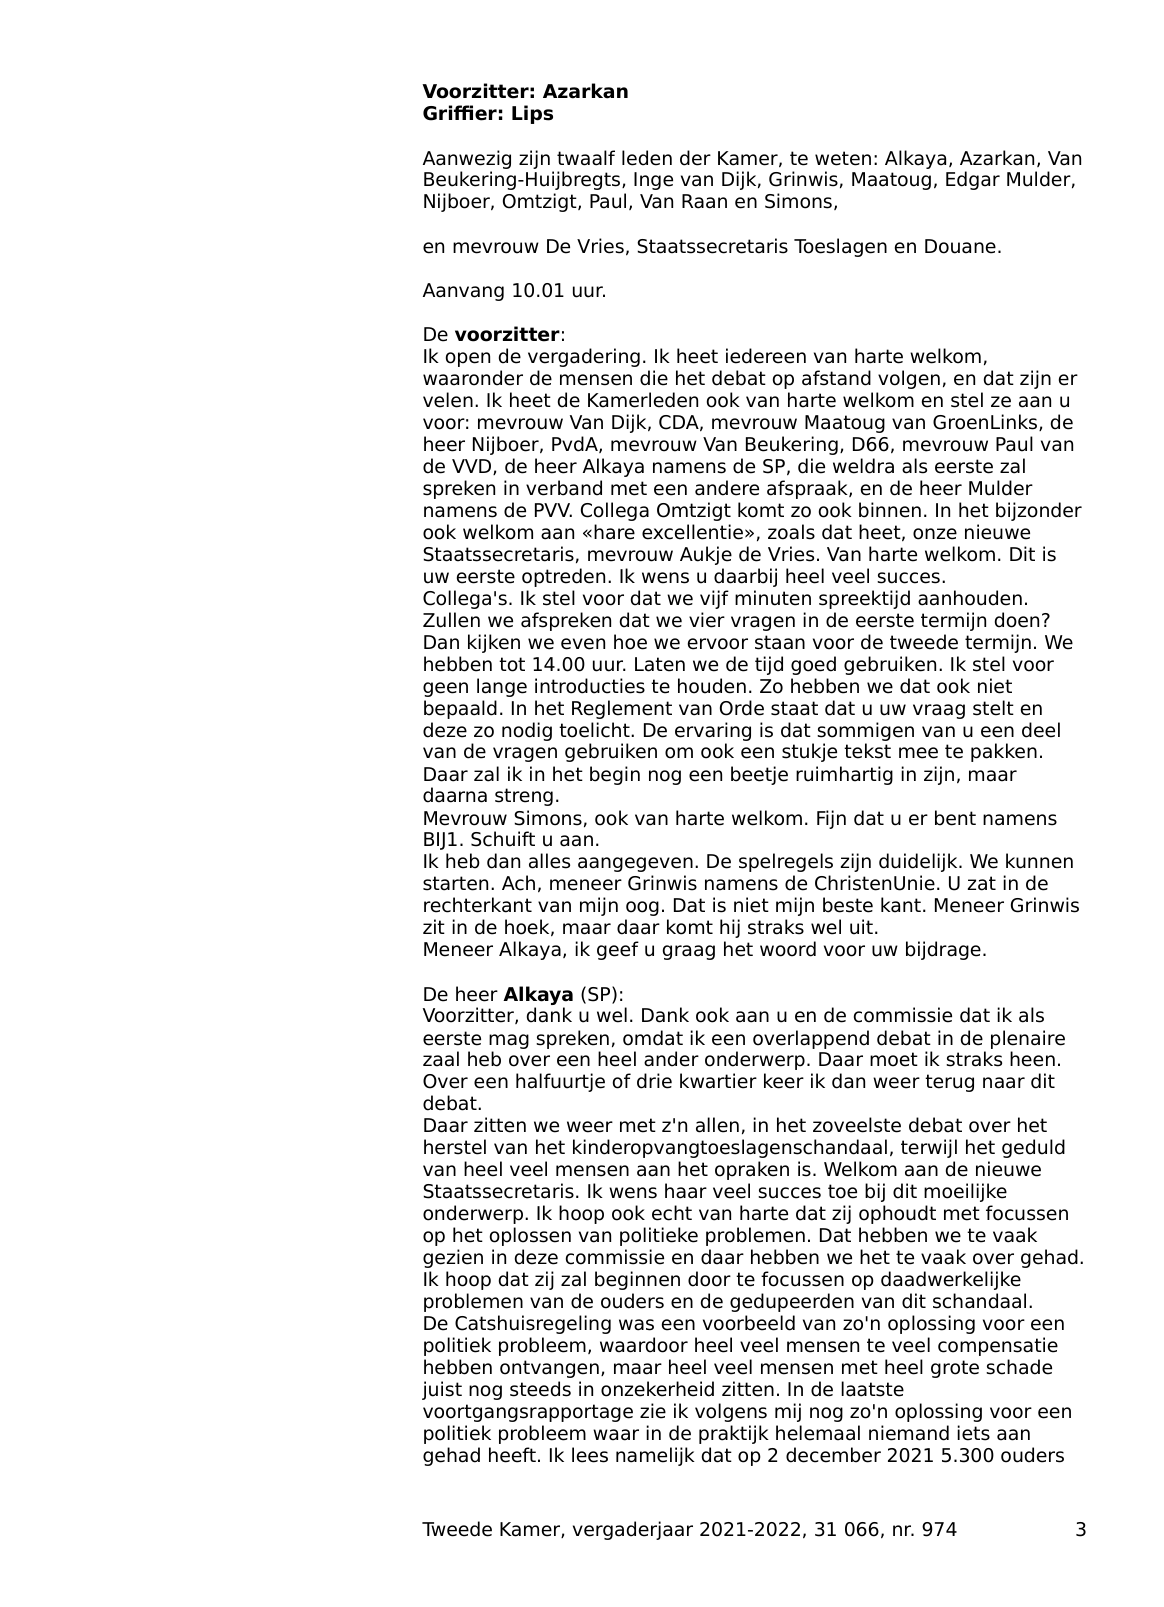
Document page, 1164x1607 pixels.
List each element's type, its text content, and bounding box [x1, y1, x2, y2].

text Mevrouw Simons, ook van harte welkom. Fijn dat u er bent namens BIJ1. Schuift u aan. [422, 807, 1087, 851]
text Collega's. Ik stel voor dat we vijf minuten spreektijd aanhouden. Zullen we afspreken dat we vier vragen in de eerste termijn doen? Dan kijken we even hoe we ervoor staan voor de tweede termijn. We hebben tot 14.00 uur. Laten we de tijd goed gebruiken. Ik stel voor geen lange introducties te houden. Zo hebben we dat ook niet bepaald. In het Reglement van Orde staat dat u uw vraag stelt en deze zo nodig toelicht. De ervaring is dat sommigen van u een deel van de vragen gebruiken om ook een stukje tekst mee te pakken. Daar zal ik in het begin nog een beetje ruimhartig in zijn, maar daarna streng. [422, 588, 1087, 807]
text Voorzitter: Azarkan [422, 81, 1087, 103]
text Voorzitter, dank u wel. Dank ook aan u en de commissie dat ik als eerste mag spreken, omdat ik een overlappend debat in de plenaire zaal heb over een heel ander onderwerp. Daar moet ik straks heen. Over een halfuurtje of drie kwartier keer ik dan weer terug naar dit debat. [422, 1005, 1087, 1115]
text Aanwezig zijn twaalf leden der Kamer, te weten: Alkaya, Azarkan, Van Beukering-Huijbregts, Inge van Dijk, Grinwis, Maatoug, Edgar Mulder, Nijboer, Omtzigt, Paul, Van Raan en Simons, [422, 147, 1087, 213]
text Daar zitten we weer met z'n allen, in het zoveelste debat over het herstel van het kinderopvangtoeslagenschandaal, terwijl het geduld van heel veel mensen aan het opraken is. Welkom aan de nieuwe Staatssecretaris. Ik wens haar veel succes toe bij dit moeilijke onderwerp. Ik hoop ook echt van harte dat zij ophoudt met focussen op het oplossen van politieke problemen. Dat hebben we te vaak gezien in deze commissie en daar hebben we het te vaak over gehad. Ik hoop dat zij zal beginnen door te focussen op daadwerkelijke problemen van de ouders en de gedupeerden van dit schandaal. [422, 1115, 1087, 1313]
text De heer Alkaya (SP): [422, 983, 1087, 1005]
text De voorzitter: [422, 324, 1087, 346]
text Ik heb dan alles aangegeven. De spelregels zijn duidelijk. We kunnen starten. Ach, meneer Grinwis namens de ChristenUnie. U zat in de rechterkant van mijn oog. Dat is niet mijn beste kant. Meneer Grinwis zit in de hoek, maar daar komt hij straks wel uit. [422, 851, 1087, 939]
text Meneer Alkaya, ik geef u graag het woord voor uw bijdrage. [422, 939, 1087, 961]
text Griffier: Lips [422, 103, 1087, 125]
text en mevrouw De Vries, Staatssecretaris Toeslagen en Douane. [422, 236, 1087, 257]
text De Catshuisregeling was een voorbeeld van zo'n oplossing voor een politiek probleem, waardoor heel veel mensen te veel compensatie hebben ontvangen, maar heel veel mensen met heel grote schade juist nog steeds in onzekerheid zitten. In de laatste voortgangsrapportage zie ik volgens mij nog zo'n oplossing voor een politiek probleem waar in de praktijk helemaal niemand iets aan gehad heeft. Ik lees namelijk dat op 2 december 2021 5.300 ouders [422, 1313, 1087, 1467]
text Ik open de vergadering. Ik heet iedereen van harte welkom, waaronder de mensen die het debat op afstand volgen, en dat zijn er velen. Ik heet de Kamerleden ook van harte welkom en stel ze aan u voor: mevrouw Van Dijk, CDA, mevrouw Maatoug van GroenLinks, de heer Nijboer, PvdA, mevrouw Van Beukering, D66, mevrouw Paul van de VVD, de heer Alkaya namens de SP, die weldra als eerste zal spreken in verband met een andere afspraak, en de heer Mulder namens de PVV. Collega Omtzigt komt zo ook binnen. In het bijzonder ook welkom aan «hare excellentie», zoals dat heet, onze nieuwe Staatssecretaris, mevrouw Aukje de Vries. Van harte welkom. Dit is uw eerste optreden. Ik wens u daarbij heel veel succes. [422, 346, 1087, 588]
text Aanvang 10.01 uur. [422, 280, 1087, 302]
